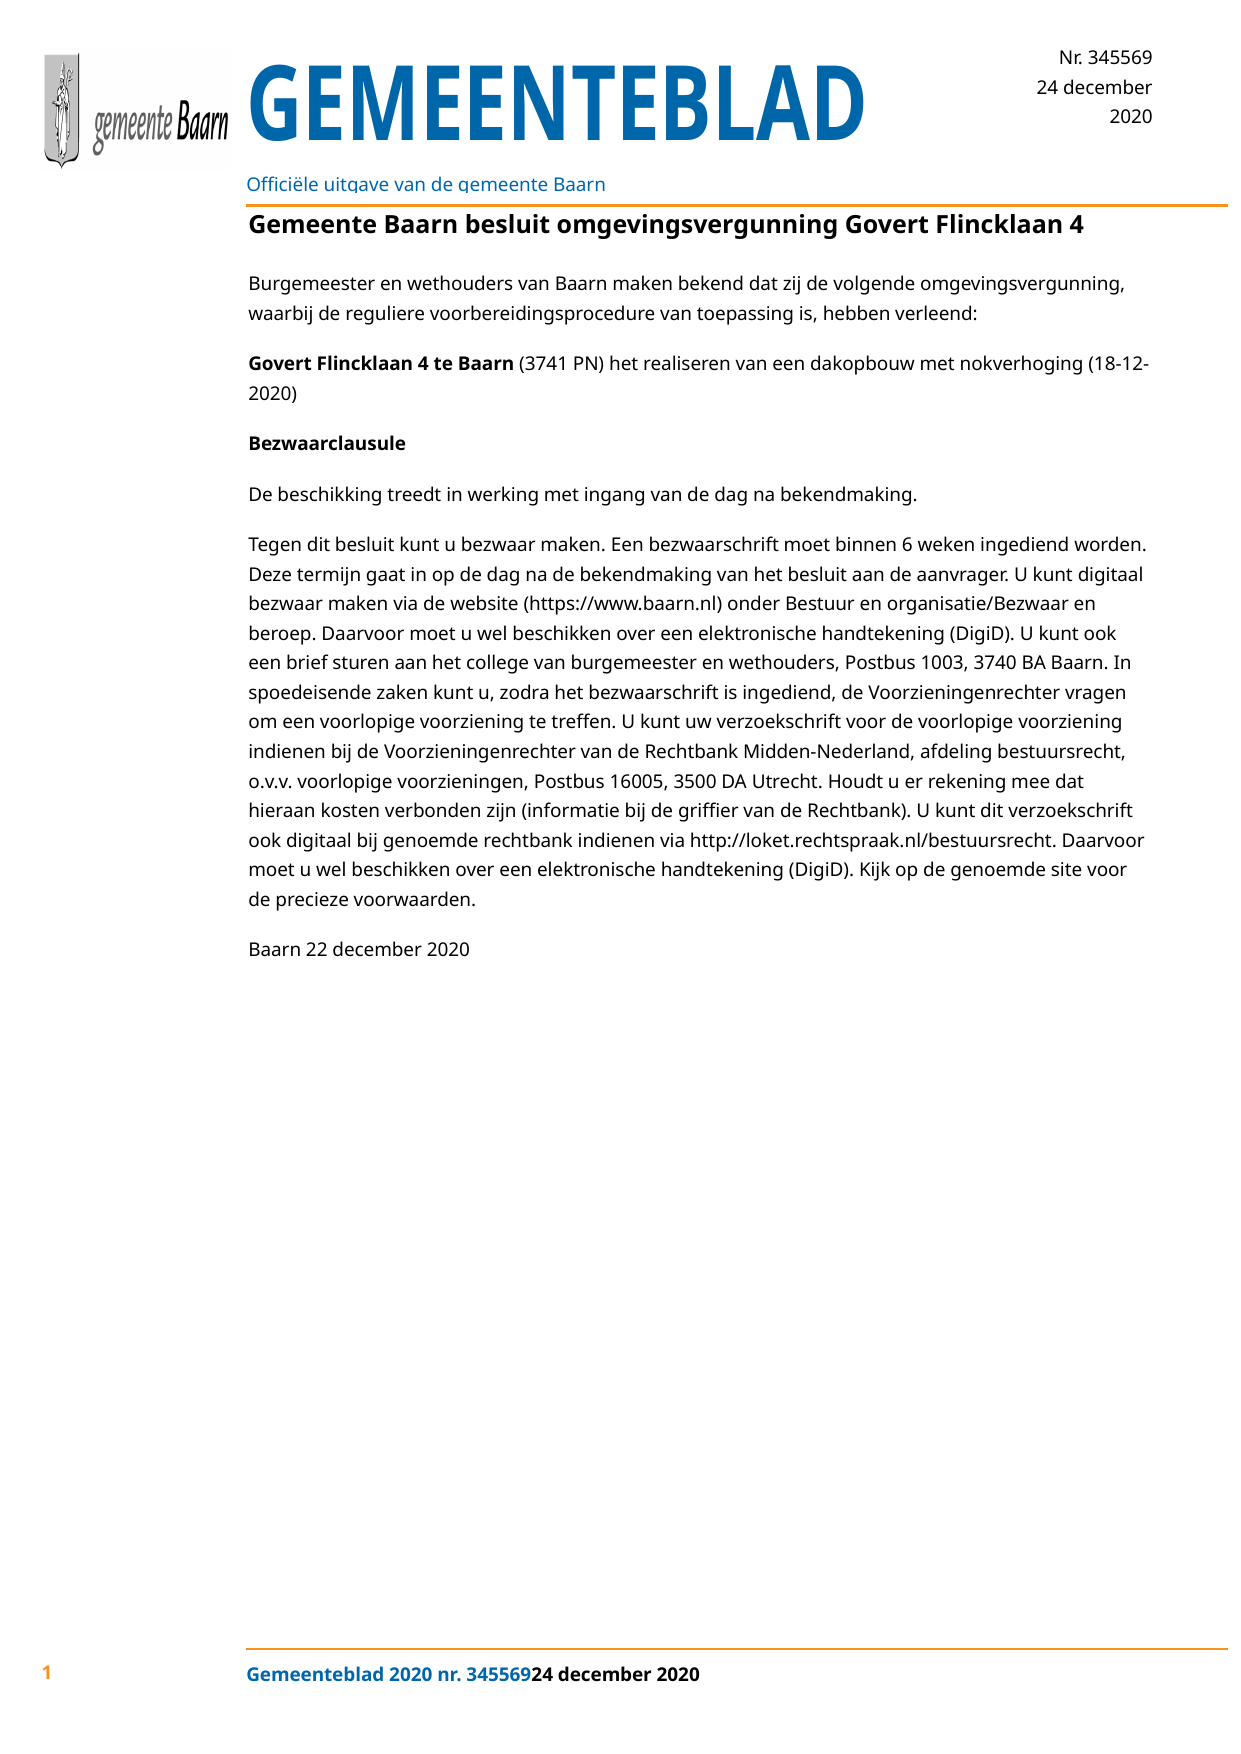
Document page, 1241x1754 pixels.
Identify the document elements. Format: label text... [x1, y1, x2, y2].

text Tegen dit besluit kunt u bezwaar maken. Een bezwaarschrift moet binnen 6 weken ingediend worden. Deze termijn gaat in op de dag na de bekendmaking van het besluit aan de aanvrager. U kunt digitaal bezwaar maken via de website (https://www.baarn.nl) onder Bestuur en organisatie/Bezwaar en beroep. Daarvoor moet u wel beschikken over een elektronische handtekening (DigiD). U kunt ook een brief sturen aan het college van burgemeester en wethouders, Postbus 1003, 3740 BA Baarn. In spoedeisende zaken kunt u, zodra het bezwaarschrift is ingediend, de Voorzieningenrechter vragen om een voorlopige voorziening te treffen. U kunt uw verzoekschrift voor de voorlopige voorziening indienen bij de Voorzieningenrechter van de Rechtbank Midden-Nederland, afdeling bestuursrecht, o.v.v. voorlopige voorzieningen, Postbus 16005, 3500 DA Utrecht. Houdt u er rekening mee dat hieraan kosten verbonden zijn (informatie bij de griffier van de Rechtbank). U kunt dit verzoekschrift ook digitaal bij genoemde rechtbank indienen via http://loket.rechtspraak.nl/bestuursrecht. Daarvoor moet u wel beschikken over een elektronische handtekening (DigiD). Kijk op de genoemde site voor de precieze voorwaarden. [248, 531, 1152, 912]
picture [41, 47, 231, 172]
text De beschikking treedt in werking met ingang van de dag na bekendmaking. [248, 481, 1152, 506]
text Govert Flincklaan 4 te Baarn (3741 PN) het realiseren van een dakopbouw met nokverhoging (18-12-2020) [248, 350, 1152, 406]
text Bezwaarclausule [248, 430, 1152, 456]
text Burgemeester en wethouders van Baarn maken bekend dat zij de volgende omgevingsvergunning, waarbij de reguliere voorbereidingsprocedure van toepassing is, hebben verleend: [248, 270, 1152, 326]
text Baarn 22 december 2020 [248, 937, 1152, 962]
text Gemeente Baarn besluit omgevingsvergunning Govert Flincklaan 4 [248, 207, 1152, 241]
